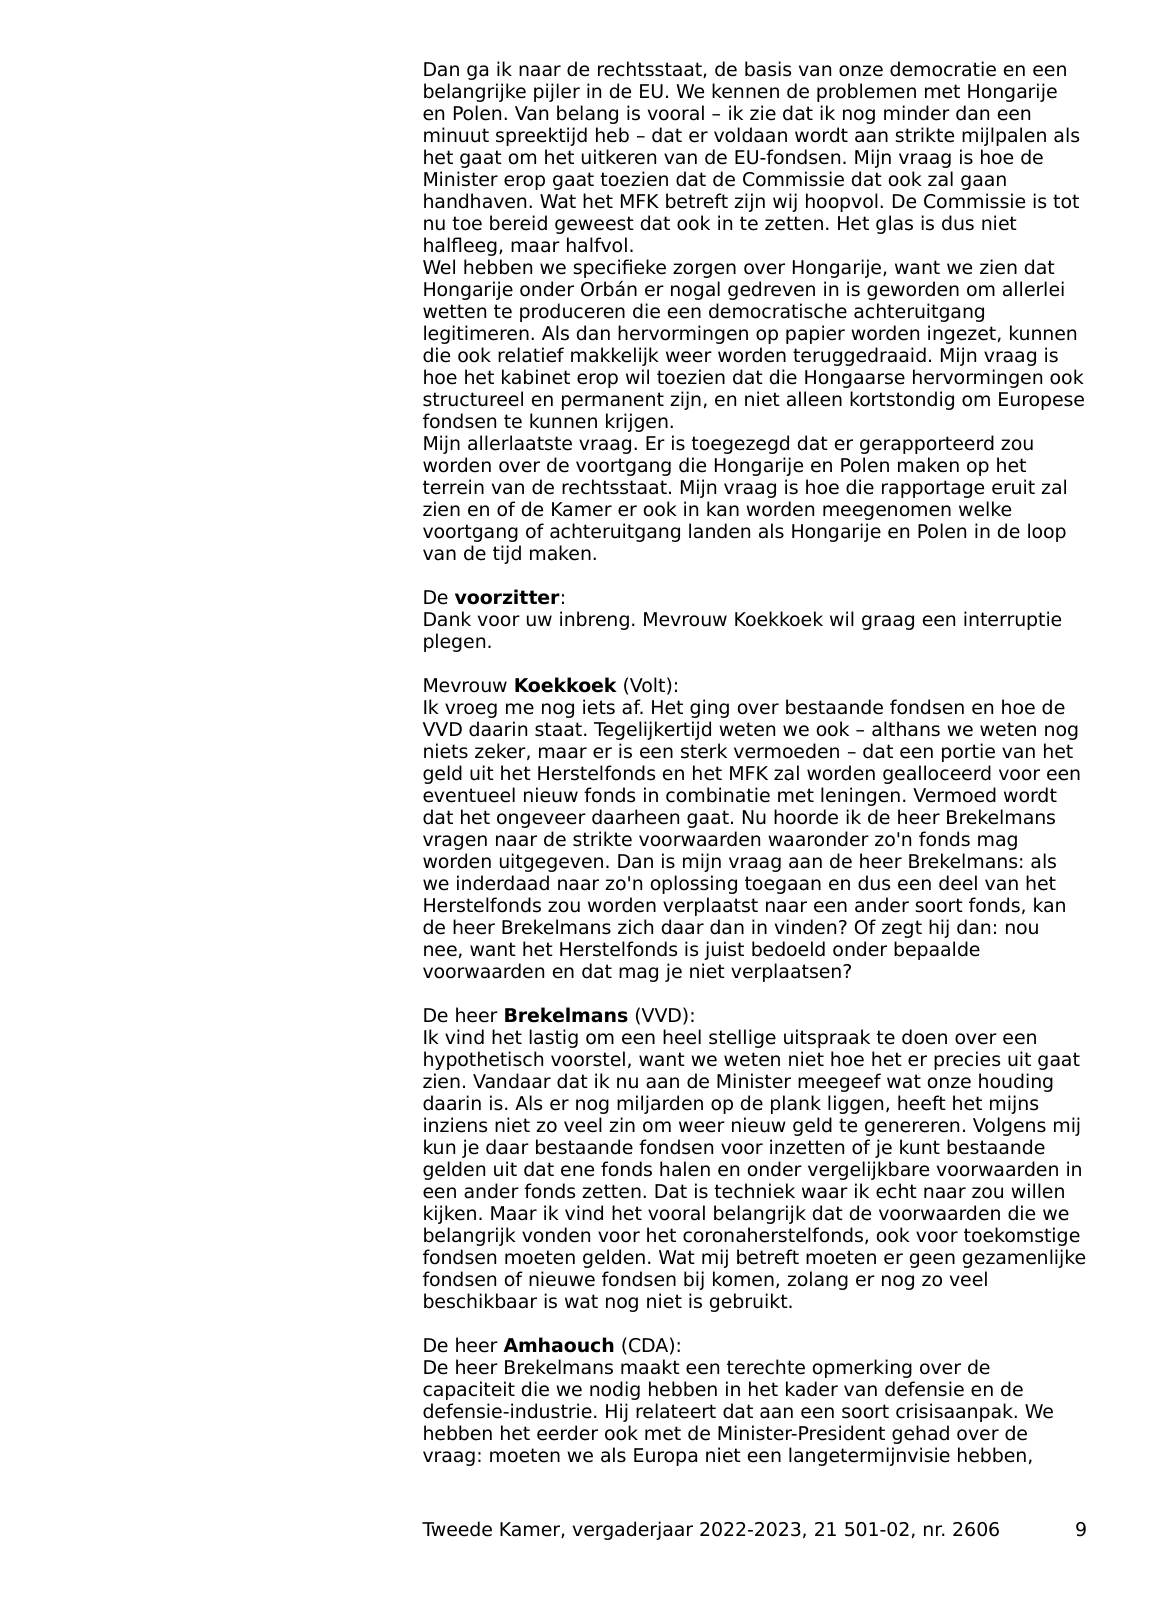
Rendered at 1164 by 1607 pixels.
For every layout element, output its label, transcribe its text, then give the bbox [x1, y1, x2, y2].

text De heer Brekelmans (VVD): [422, 1005, 1087, 1027]
text Mijn allerlaatste vraag. Er is toegezegd dat er gerapporteerd zou worden over de voortgang die Hongarije en Polen maken op het terrein van de rechtsstaat. Mijn vraag is hoe die rapportage eruit zal zien en of de Kamer er ook in kan worden meegenomen welke voortgang of achteruitgang landen als Hongarije en Polen in de loop van de tijd maken. [422, 433, 1087, 564]
text Dank voor uw inbreng. Mevrouw Koekkoek wil graag een interruptie plegen. [422, 609, 1087, 653]
text Ik vind het lastig om een heel stellige uitspraak te doen over een hypothetisch voorstel, want we weten niet hoe het er precies uit gaat zien. Vandaar dat ik nu aan de Minister meegeef wat onze houding daarin is. Als er nog miljarden op de plank liggen, heeft het mijns inziens niet zo veel zin om weer nieuw geld te genereren. Volgens mij kun je daar bestaande fondsen voor inzetten of je kunt bestaande gelden uit dat ene fonds halen en onder vergelijkbare voorwaarden in een ander fonds zetten. Dat is techniek waar ik echt naar zou willen kijken. Maar ik vind het vooral belangrijk dat de voorwaarden die we belangrijk vonden voor het coronaherstelfonds, ook voor toekomstige fondsen moeten gelden. Wat mij betreft moeten er geen gezamenlijke fondsen of nieuwe fondsen bij komen, zolang er nog zo veel beschikbaar is wat nog niet is gebruikt. [422, 1027, 1087, 1312]
text Dan ga ik naar de rechtsstaat, de basis van onze democratie en een belangrijke pijler in de EU. We kennen de problemen met Hongarije en Polen. Van belang is vooral – ik zie dat ik nog minder dan een minuut spreektijd heb – dat er voldaan wordt aan strikte mijlpalen als het gaat om het uitkeren van de EU-fondsen. Mijn vraag is hoe de Minister erop gaat toezien dat de Commissie dat ook zal gaan handhaven. Wat het MFK betreft zijn wij hoopvol. De Commissie is tot nu toe bereid geweest dat ook in te zetten. Het glas is dus niet halfleeg, maar halfvol. [422, 59, 1087, 257]
text Mevrouw Koekkoek (Volt): [422, 675, 1087, 697]
text Ik vroeg me nog iets af. Het ging over bestaande fondsen en hoe de VVD daarin staat. Tegelijkertijd weten we ook – althans we weten nog niets zeker, maar er is een sterk vermoeden – dat een portie van het geld uit het Herstelfonds en het MFK zal worden gealloceerd voor een eventueel nieuw fonds in combinatie met leningen. Vermoed wordt dat het ongeveer daarheen gaat. Nu hoorde ik de heer Brekelmans vragen naar de strikte voorwaarden waaronder zo'n fonds mag worden uitgegeven. Dan is mijn vraag aan de heer Brekelmans: als we inderdaad naar zo'n oplossing toegaan en dus een deel van het Herstelfonds zou worden verplaatst naar een ander soort fonds, kan de heer Brekelmans zich daar dan in vinden? Of zegt hij dan: nou nee, want het Herstelfonds is juist bedoeld onder bepaalde voorwaarden en dat mag je niet verplaatsen? [422, 697, 1087, 983]
text De heer Amhaouch (CDA): [422, 1335, 1087, 1357]
text De voorzitter: [422, 587, 1087, 609]
text De heer Brekelmans maakt een terechte opmerking over de capaciteit die we nodig hebben in het kader van defensie en de defensie-industrie. Hij relateert dat aan een soort crisisaanpak. We hebben het eerder ook met de Minister-President gehad over de vraag: moeten we als Europa niet een langetermijnvisie hebben, [422, 1357, 1087, 1467]
text Wel hebben we specifieke zorgen over Hongarije, want we zien dat Hongarije onder Orbán er nogal gedreven in is geworden om allerlei wetten te produceren die een democratische achteruitgang legitimeren. Als dan hervormingen op papier worden ingezet, kunnen die ook relatief makkelijk weer worden teruggedraaid. Mijn vraag is hoe het kabinet erop wil toezien dat die Hongaarse hervormingen ook structureel en permanent zijn, en niet alleen kortstondig om Europese fondsen te kunnen krijgen. [422, 257, 1087, 433]
